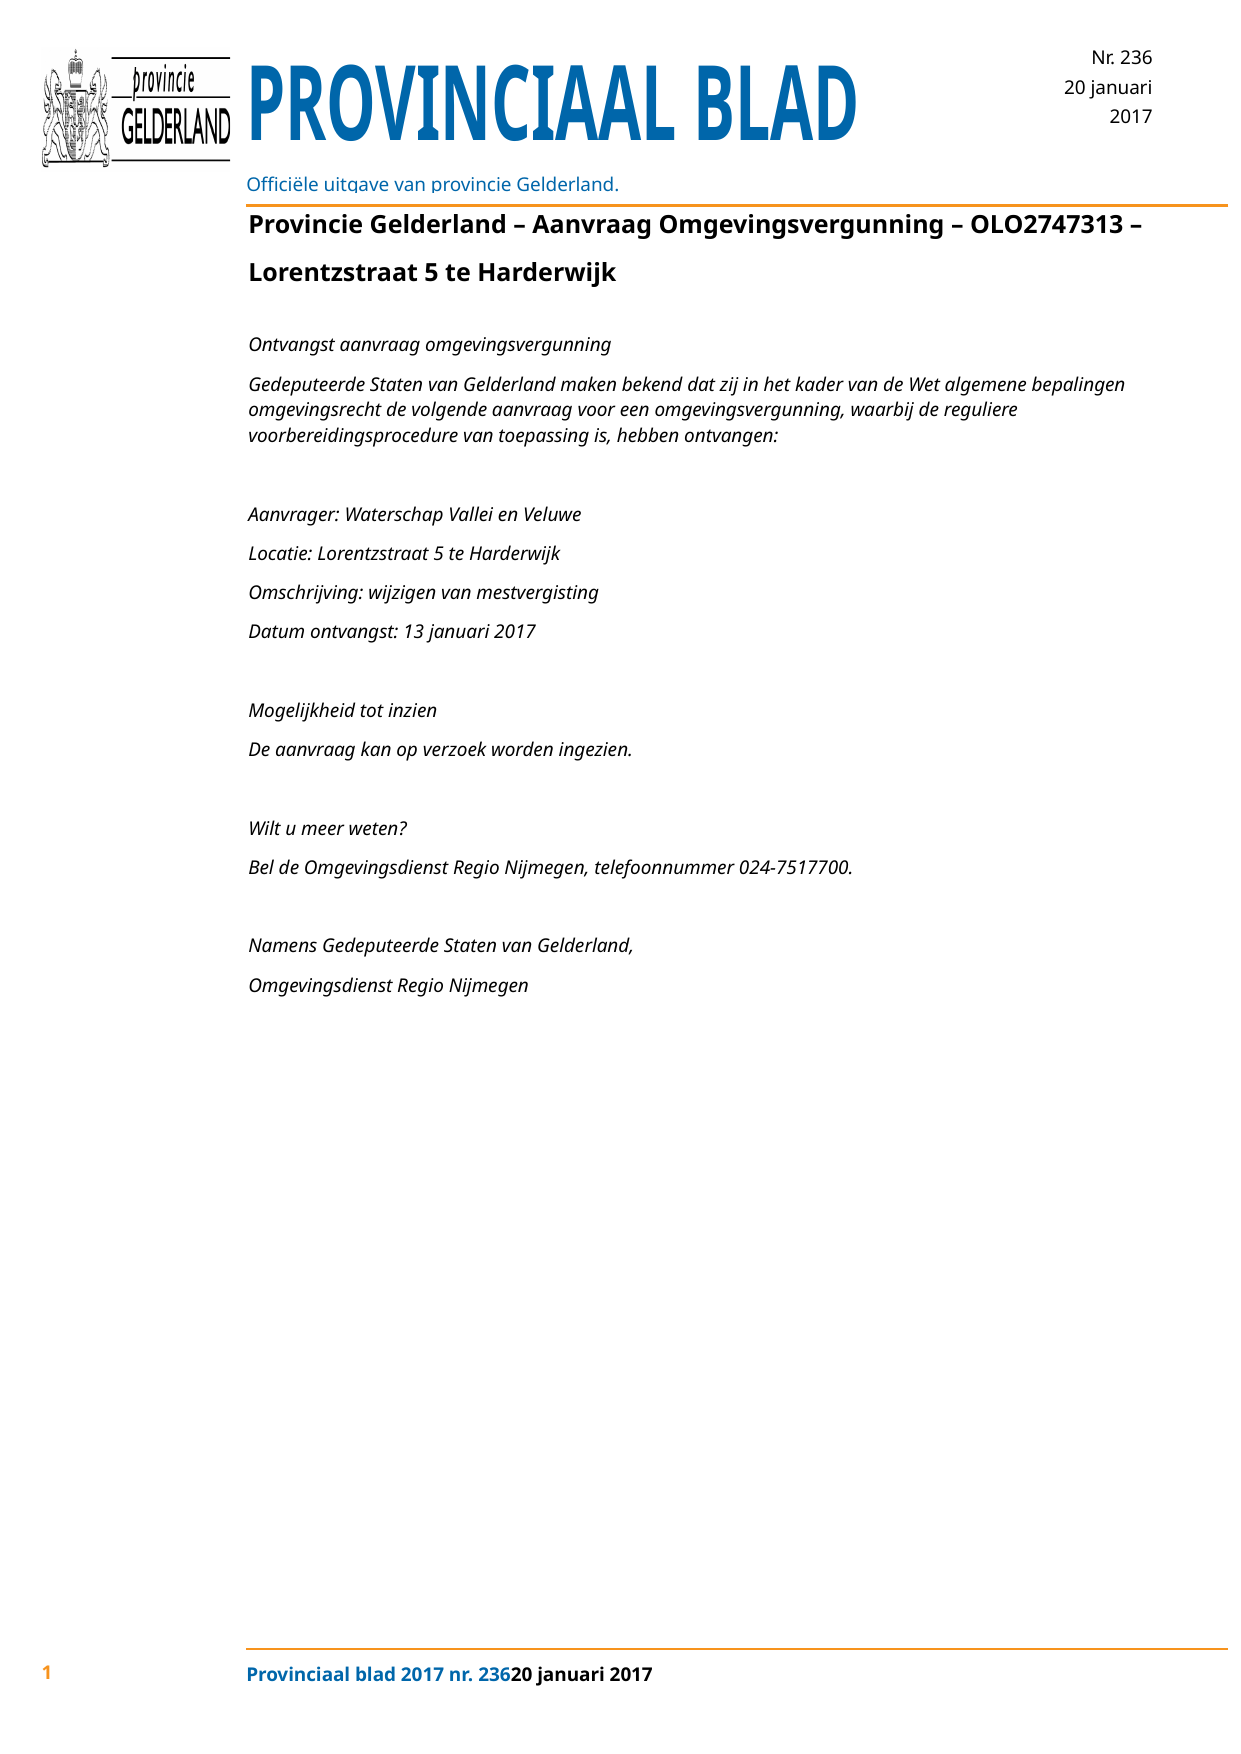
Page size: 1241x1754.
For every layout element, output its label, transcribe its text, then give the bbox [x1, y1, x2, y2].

text De aanvraag kan op verzoek worden ingezien. [248, 736, 1152, 762]
text Ontvangst aanvraag omgevingsvergunning [248, 331, 1152, 357]
text Datum ontvangst: 13 januari 2017 [248, 618, 1152, 644]
text Omschrijving: wijzigen van mestvergisting [248, 579, 1152, 605]
text Wilt u meer weten? [248, 815, 1152, 841]
text Namens Gedeputeerde Staten van Gelderland, [248, 933, 1152, 958]
text Locatie: Lorentzstraat 5 te Harderwijk [248, 540, 1152, 566]
text Mogelijkheid tot inzien [248, 697, 1152, 723]
text Aanvrager: Waterschap Vallei en Veluwe [248, 501, 1152, 526]
picture [41, 47, 231, 172]
text Gedeputeerde Staten van Gelderland maken bekend dat zij in het kader van de Wet algemene bepalingen omgevingsrecht de volgende aanvraag voor een omgevingsvergunning, waarbij de reguliere voorbereidingsprocedure van toepassing is, hebben ontvangen: [248, 371, 1152, 448]
text Bel de Omgevingsdienst Regio Nijmegen, telefoonnummer 024-7517700. [248, 854, 1152, 880]
text Omgevingsdienst Regio Nijmegen [248, 972, 1152, 998]
text Provincie Gelderland – Aanvraag Omgevingsvergunning – OLO2747313 – Lorentzstraat 5 te Harderwijk [248, 207, 1152, 288]
